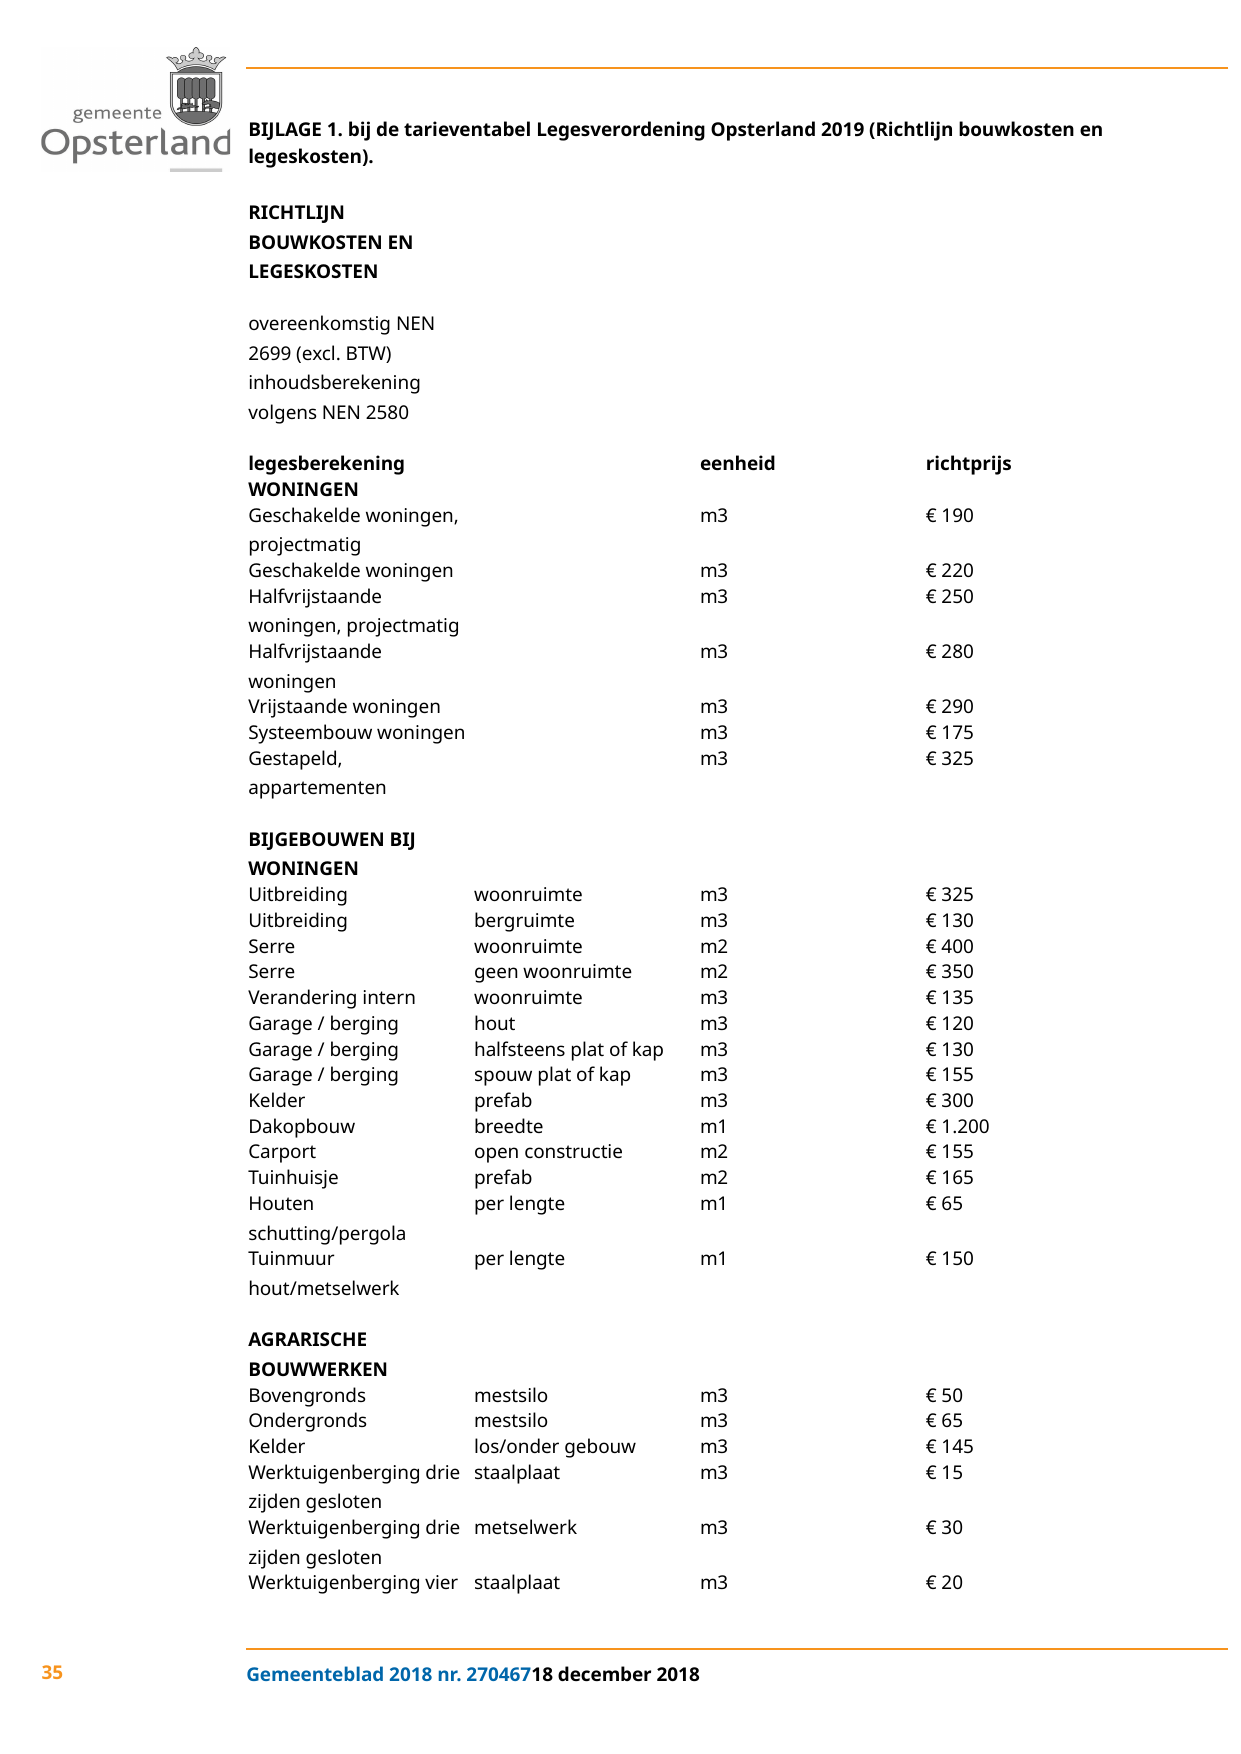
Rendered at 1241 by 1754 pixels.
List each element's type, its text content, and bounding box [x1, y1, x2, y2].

table_cell staalplaat [474, 1459, 700, 1514]
table_cell [474, 638, 700, 693]
table_cell prefab [474, 1164, 700, 1190]
table_header [700, 200, 926, 284]
table_cell m3 [700, 1570, 926, 1595]
table_cell m3 [700, 1382, 926, 1407]
text BIJLAGE 1. bij de tarieventabel Legesverordening Opsterland 2019 (Richtlijn bouwkosten en legeskosten). [248, 116, 1152, 170]
table_cell Werktuigenberging drie zijden gesloten [248, 1514, 474, 1569]
table_cell prefab [474, 1087, 700, 1113]
table_cell Serre [248, 959, 474, 984]
table_cell € 165 [926, 1164, 1152, 1190]
table_cell € 15 [926, 1459, 1152, 1514]
table_cell m1 [700, 1245, 926, 1301]
table_cell m3 [700, 1061, 926, 1087]
table_cell [248, 425, 474, 450]
table_cell m2 [700, 933, 926, 958]
table_cell [700, 800, 926, 826]
table_cell [926, 1326, 1152, 1382]
table_cell spouw plat of kap [474, 1061, 700, 1087]
table_cell m3 [700, 502, 926, 557]
table_cell Vrijstaande woningen [248, 694, 474, 719]
table_cell € 130 [926, 1036, 1152, 1061]
table_cell open constructie [474, 1139, 700, 1164]
table_cell € 145 [926, 1433, 1152, 1459]
table_cell [474, 826, 700, 881]
table_cell [474, 694, 700, 719]
table_cell Gestapeld, appartementen [248, 745, 474, 800]
table_cell € 325 [926, 881, 1152, 907]
table_cell [474, 1301, 700, 1326]
table_cell € 300 [926, 1087, 1152, 1113]
table_cell m3 [700, 1459, 926, 1514]
table_cell Garage / berging [248, 1036, 474, 1061]
table_cell [926, 1301, 1152, 1326]
table_cell m1 [700, 1113, 926, 1139]
table_cell Bovengronds [248, 1382, 474, 1407]
table_cell € 1.200 [926, 1113, 1152, 1139]
table_cell Geschakelde woningen [248, 557, 474, 583]
table_cell m3 [700, 1408, 926, 1433]
table_cell m2 [700, 959, 926, 984]
table_cell Uitbreiding [248, 881, 474, 907]
table_cell [474, 502, 700, 557]
table_cell woonruimte [474, 881, 700, 907]
table_cell legesberekening [248, 450, 474, 476]
table_cell [700, 425, 926, 450]
table_cell [700, 310, 926, 425]
table_cell m3 [700, 719, 926, 745]
table_cell € 65 [926, 1408, 1152, 1433]
table_cell Uitbreiding [248, 907, 474, 933]
table_cell € 155 [926, 1061, 1152, 1087]
table_cell Tuinmuur hout/metselwerk [248, 1245, 474, 1301]
table_cell € 290 [926, 694, 1152, 719]
table_cell [474, 800, 700, 826]
table_cell [474, 557, 700, 583]
table_cell metselwerk [474, 1514, 700, 1569]
table_cell hout [474, 1010, 700, 1036]
table_cell Halfvrijstaande woningen, projectmatig [248, 583, 474, 638]
table_cell m3 [700, 907, 926, 933]
table_cell [474, 310, 700, 425]
table_header [926, 200, 1152, 284]
table_cell € 50 [926, 1382, 1152, 1407]
table_cell los/onder gebouw [474, 1433, 700, 1459]
table_cell € 175 [926, 719, 1152, 745]
table_cell AGRARISCHE BOUWWERKEN [248, 1326, 474, 1382]
table_cell [926, 425, 1152, 450]
table_header [474, 200, 700, 284]
table_cell Werktuigenberging drie zijden gesloten [248, 1459, 474, 1514]
table_cell m3 [700, 1514, 926, 1569]
table_cell m3 [700, 694, 926, 719]
table_cell Houten schutting/pergola [248, 1190, 474, 1245]
table_cell [248, 285, 474, 310]
table_cell Tuinhuisje [248, 1164, 474, 1190]
table_cell breedte [474, 1113, 700, 1139]
table_cell [474, 719, 700, 745]
table_cell m1 [700, 1190, 926, 1245]
table_cell Serre [248, 933, 474, 958]
table_cell € 120 [926, 1010, 1152, 1036]
table_cell [926, 285, 1152, 310]
table_cell [926, 800, 1152, 826]
table_cell richtprijs [926, 450, 1152, 476]
table_cell [474, 745, 700, 800]
table_cell m3 [700, 1433, 926, 1459]
table_cell [700, 476, 926, 502]
table_cell € 65 [926, 1190, 1152, 1245]
table_cell halfsteens plat of kap [474, 1036, 700, 1061]
table_cell m3 [700, 583, 926, 638]
table_cell € 150 [926, 1245, 1152, 1301]
table_cell [700, 826, 926, 881]
table_cell Dakopbouw [248, 1113, 474, 1139]
table_cell [474, 285, 700, 310]
picture [41, 47, 231, 172]
table_cell Geschakelde woningen, projectmatig [248, 502, 474, 557]
table_cell [926, 310, 1152, 425]
table_cell € 135 [926, 984, 1152, 1010]
table_cell woonruimte [474, 933, 700, 958]
table_cell eenheid [700, 450, 926, 476]
table_cell m3 [700, 1010, 926, 1036]
table_cell [474, 450, 700, 476]
table_cell per lengte [474, 1245, 700, 1301]
table_cell m3 [700, 638, 926, 693]
table_cell [248, 1301, 474, 1326]
table_cell Ondergronds [248, 1408, 474, 1433]
table_cell m3 [700, 1087, 926, 1113]
table_cell Garage / berging [248, 1010, 474, 1036]
table_cell € 400 [926, 933, 1152, 958]
table_cell Carport [248, 1139, 474, 1164]
table_cell bergruimte [474, 907, 700, 933]
table_cell m3 [700, 984, 926, 1010]
table_cell mestsilo [474, 1408, 700, 1433]
table_cell € 250 [926, 583, 1152, 638]
table_cell Werktuigenberging vier [248, 1570, 474, 1595]
table_cell [474, 425, 700, 450]
table_cell Halfvrijstaande woningen [248, 638, 474, 693]
table_cell Systeembouw woningen [248, 719, 474, 745]
table_cell WONINGEN [248, 476, 474, 502]
table_cell m3 [700, 881, 926, 907]
table_cell Kelder [248, 1433, 474, 1459]
table_cell [926, 476, 1152, 502]
table_cell Garage / berging [248, 1061, 474, 1087]
table_cell m3 [700, 557, 926, 583]
table_cell € 220 [926, 557, 1152, 583]
table_cell [474, 476, 700, 502]
table_cell m3 [700, 745, 926, 800]
table_cell [700, 1301, 926, 1326]
table_cell € 280 [926, 638, 1152, 693]
table_header RICHTLIJN BOUWKOSTEN EN LEGESKOSTEN [248, 200, 474, 284]
table_cell m3 [700, 1036, 926, 1061]
table_cell [474, 583, 700, 638]
table_cell staalplaat [474, 1570, 700, 1595]
table_cell [926, 826, 1152, 881]
table_cell € 20 [926, 1570, 1152, 1595]
table_cell per lengte [474, 1190, 700, 1245]
table_cell [474, 1326, 700, 1382]
table_cell BIJGEBOUWEN BIJ WONINGEN [248, 826, 474, 881]
table_cell € 325 [926, 745, 1152, 800]
table_cell € 30 [926, 1514, 1152, 1569]
table_cell Verandering intern [248, 984, 474, 1010]
table_cell € 155 [926, 1139, 1152, 1164]
table_cell Kelder [248, 1087, 474, 1113]
table_cell woonruimte [474, 984, 700, 1010]
table_cell geen woonruimte [474, 959, 700, 984]
table_cell [700, 1326, 926, 1382]
table_cell € 350 [926, 959, 1152, 984]
table_cell [248, 800, 474, 826]
table_cell m2 [700, 1164, 926, 1190]
table_cell m2 [700, 1139, 926, 1164]
table_cell € 130 [926, 907, 1152, 933]
table_cell overeenkomstig NEN 2699 (excl. BTW) inhoudsberekening volgens NEN 2580 [248, 310, 474, 425]
table_cell € 190 [926, 502, 1152, 557]
table_cell mestsilo [474, 1382, 700, 1407]
table_cell [700, 285, 926, 310]
